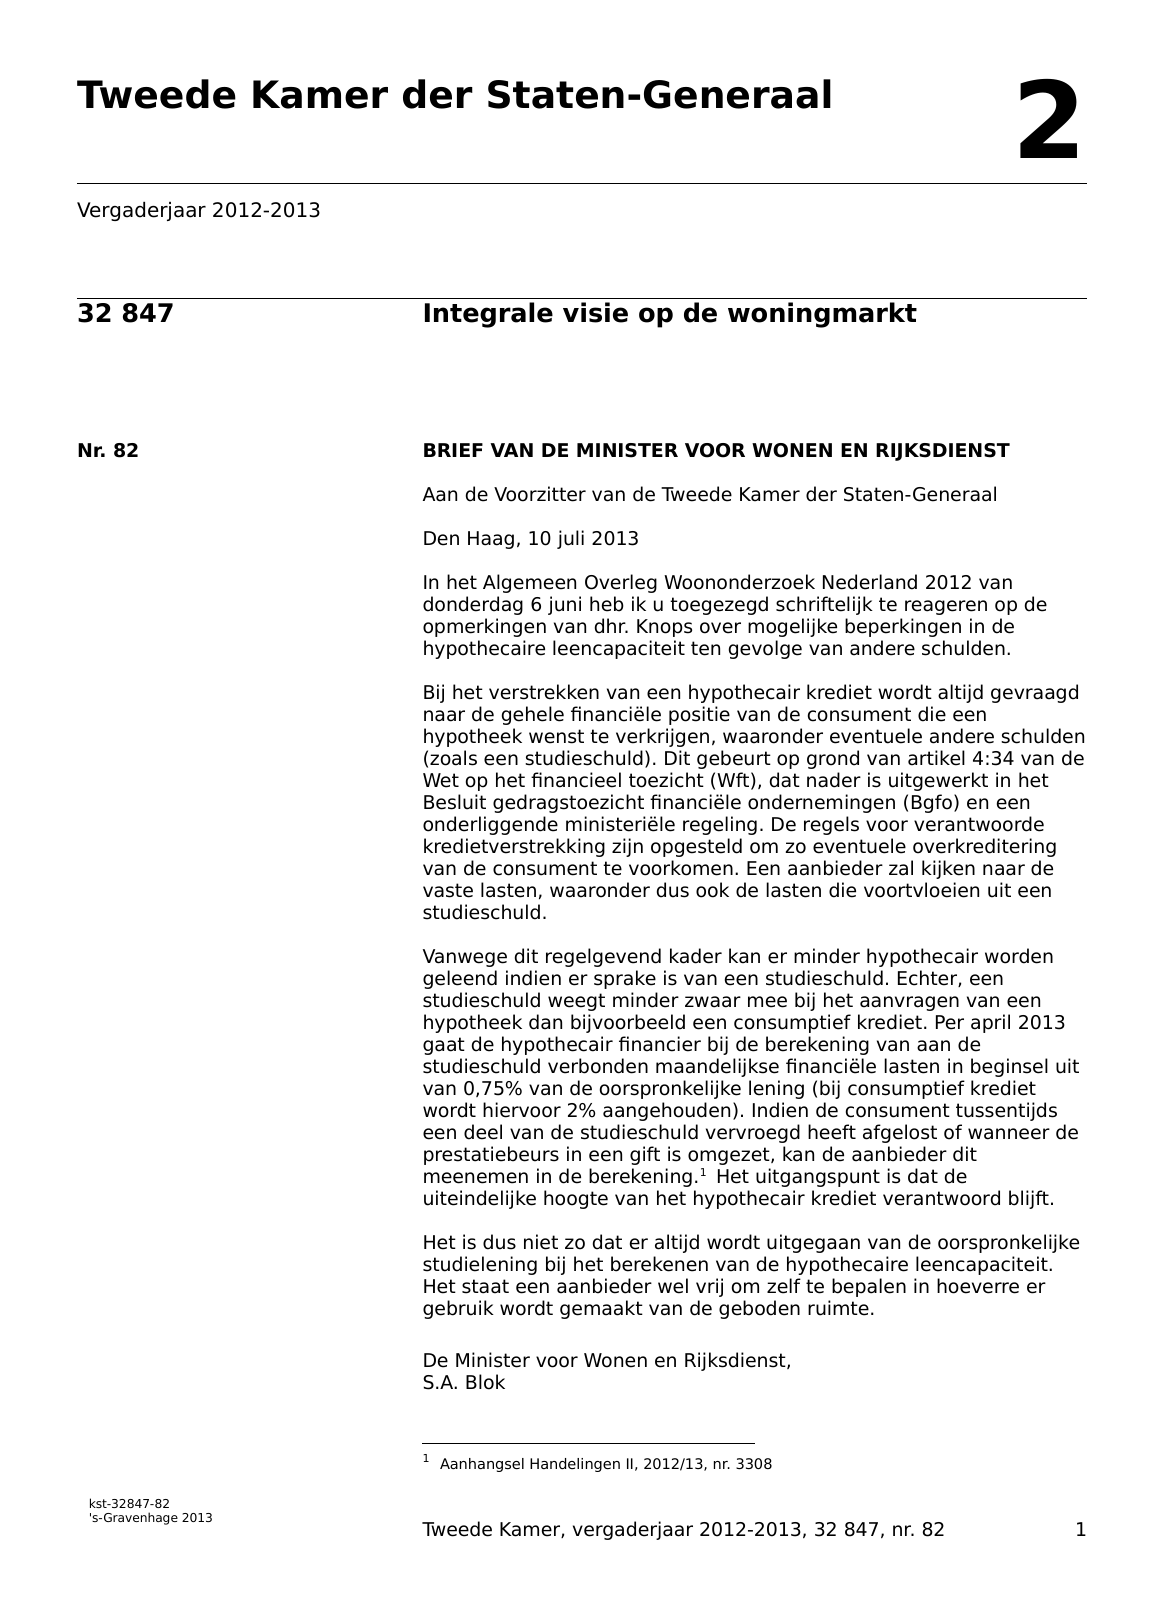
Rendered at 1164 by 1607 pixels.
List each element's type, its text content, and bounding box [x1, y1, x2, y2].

subtitle 32 847 Integrale visie op de woningmarkt [77, 299, 1087, 329]
text De Minister voor Wonen en Rijksdienst, S.A. Blok [422, 1350, 1087, 1394]
text kst-32847-82 [88, 1497, 323, 1511]
table_header Tweede Kamer der Staten-Generaal [77, 59, 886, 183]
text Aanhangsel Handelingen II, 2012/13, nr. 3308 [422, 1452, 1087, 1474]
text Den Haag, 10 juli 2013 [422, 528, 1087, 550]
subtitle Nr. 82 BRIEF VAN DE MINISTER VOOR WONEN EN RIJKSDIENST [77, 440, 1087, 462]
text Vanwege dit regelgevend kader kan er minder hypothecair worden geleend indien er sprake is van een studieschuld. Echter, een studieschuld weegt minder zwaar mee bij het aanvragen van een hypotheek dan bijvoorbeeld een consumptief krediet. Per april 2013 gaat de hypothecair financier bij de berekening van aan de studieschuld verbonden maandelijkse financiële lasten in beginsel uit van 0,75% van de oorspronkelijke lening (bij consumptief krediet wordt hiervoor 2% aangehouden). Indien de consument tussentijds een deel van de studieschuld vervroegd heeft afgelost of wanneer de prestatiebeurs in een gift is omgezet, kan de aanbieder dit meenemen in de berekening. Het uitgangspunt is dat de uiteindelijke hoogte van het hypothecair krediet verantwoord blijft. [422, 946, 1087, 1210]
table_header 2 [886, 59, 1087, 183]
table_cell Vergaderjaar 2012-2013 [77, 184, 1087, 298]
text Bij het verstrekken van een hypothecair krediet wordt altijd gevraagd naar de gehele financiële positie van de consument die een hypotheek wenst te verkrijgen, waaronder eventuele andere schulden (zoals een studieschuld). Dit gebeurt op grond van artikel 4:34 van de Wet op het financieel toezicht (Wft), dat nader is uitgewerkt in het Besluit gedragstoezicht financiële ondernemingen (Bgfo) en een onderliggende ministeriële regeling. De regels voor verantwoorde kredietverstrekking zijn opgesteld om zo eventuele overkreditering van de consument te voorkomen. Een aanbieder zal kijken naar de vaste lasten, waaronder dus ook de lasten die voortvloeien uit een studieschuld. [422, 682, 1087, 924]
text In het Algemeen Overleg Woononderzoek Nederland 2012 van donderdag 6 juni heb ik u toegezegd schriftelijk te reageren op de opmerkingen van dhr. Knops over mogelijke beperkingen in de hypothecaire leencapaciteit ten gevolge van andere schulden. [422, 572, 1087, 660]
text 's-Gravenhage 2013 [88, 1511, 323, 1525]
text Het is dus niet zo dat er altijd wordt uitgegaan van de oorspronkelijke studielening bij het berekenen van de hypothecaire leencapaciteit. Het staat een aanbieder wel vrij om zelf te bepalen in hoeverre er gebruik wordt gemaakt van de geboden ruimte. [422, 1232, 1087, 1320]
text Aan de Voorzitter van de Tweede Kamer der Staten-Generaal [422, 484, 1087, 506]
